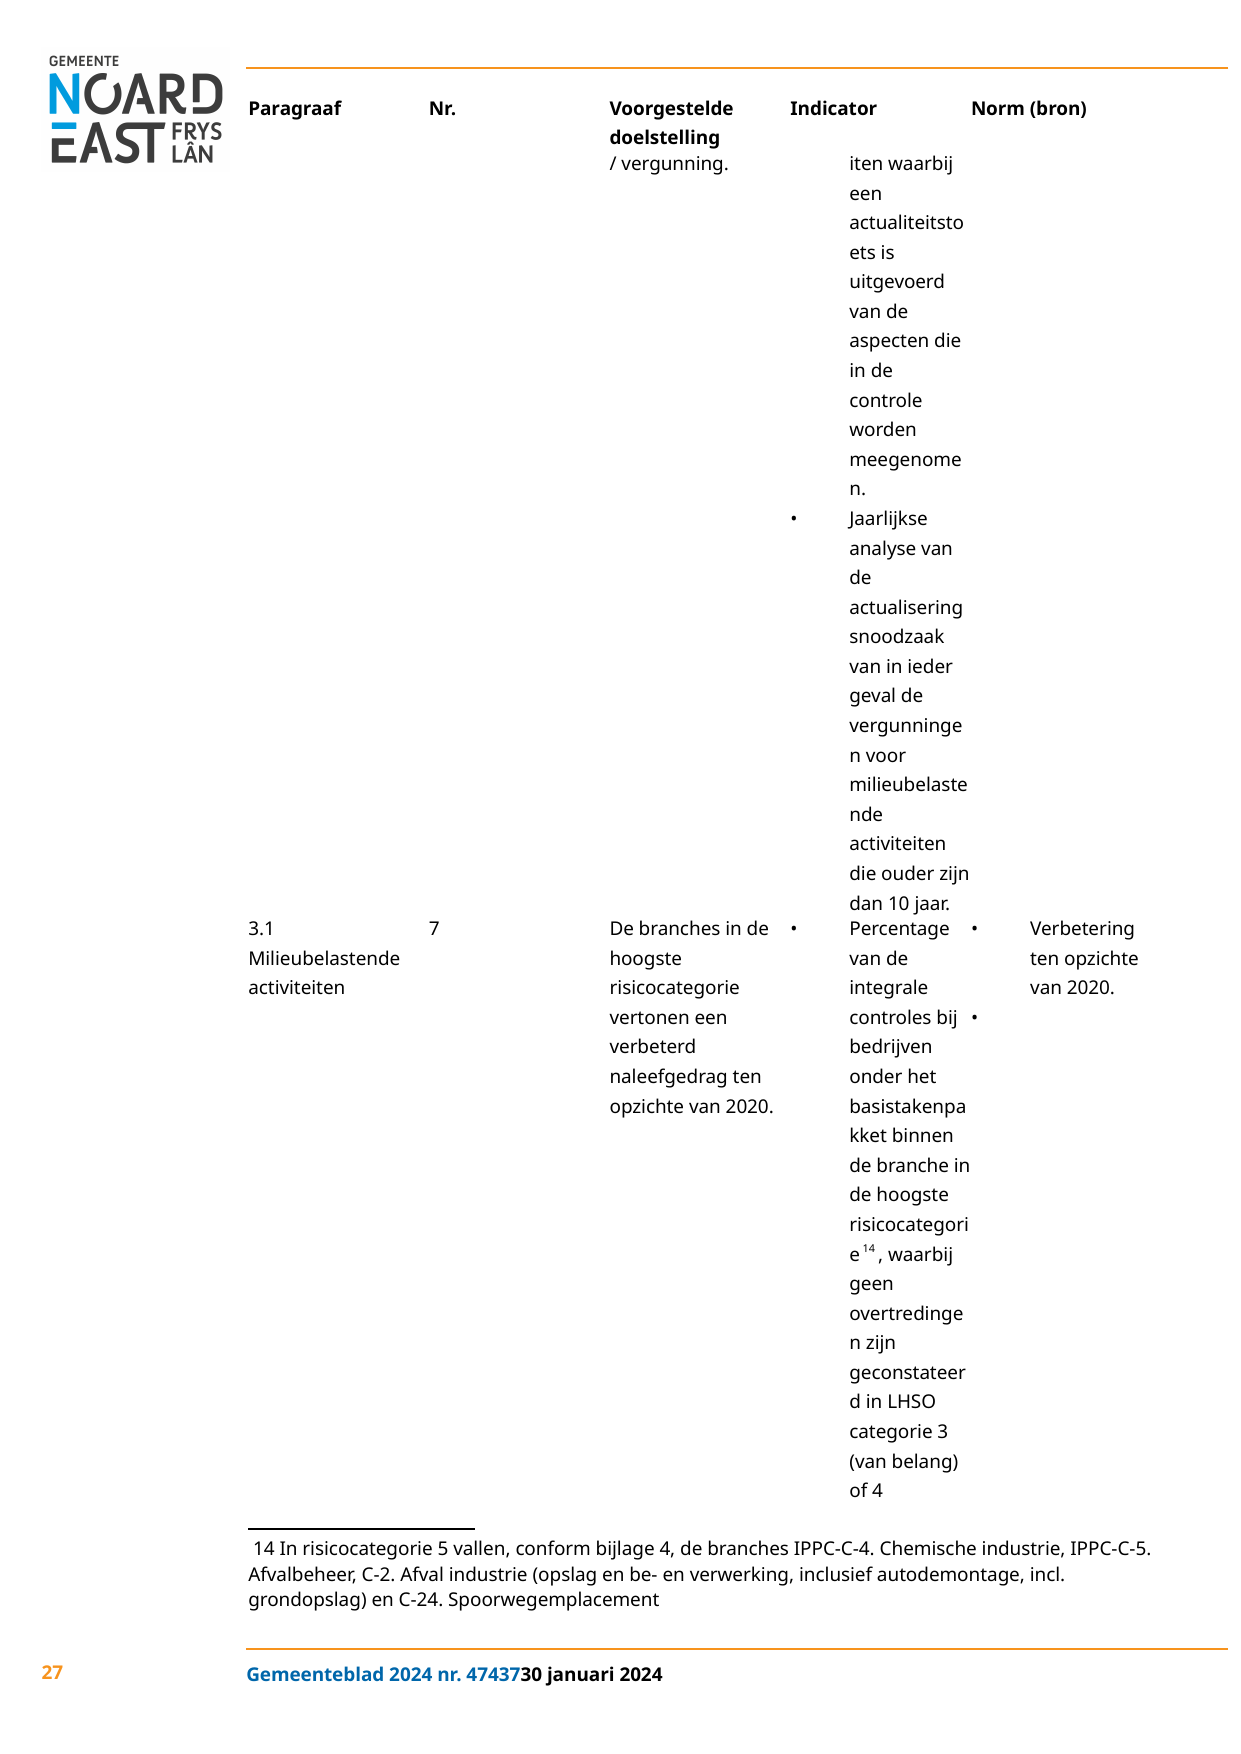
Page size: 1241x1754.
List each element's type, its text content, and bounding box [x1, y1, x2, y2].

table_cell 3.1 Milieubelastende activiteiten [248, 915, 429, 1503]
picture [41, 47, 231, 172]
table_cell [248, 150, 429, 915]
table_cell iten waarbij een actualiteitstoets is uitgevoerd van de aspecten die in de controle worden meegenomen. Jaarlijkse analyse van de actualiseringsnoodzaak van in ieder geval de vergunningen voor milieubelastende activiteiten die ouder zijn dan 10 jaar. [790, 150, 971, 915]
table_header Indicator [790, 95, 971, 150]
table_cell Verbetering ten opzichte van 2020. [971, 915, 1152, 1503]
table_cell / vergunning. [609, 150, 790, 915]
table_header Norm (bron) [971, 95, 1152, 150]
table_cell [971, 150, 1152, 915]
table_header Paragraaf [248, 95, 429, 150]
table_cell 7 [429, 915, 609, 1503]
table_header Nr. [429, 95, 609, 150]
table_cell [429, 150, 609, 915]
table_cell De branches in de hoogste risicocategorie vertonen een verbeterd naleefgedrag ten opzichte van 2020. [609, 915, 790, 1503]
table_header Voorgestelde doelstelling [609, 95, 790, 150]
table_cell Percentage van de integrale controles bij bedrijven onder het basistakenpakket binnen de branche in de hoogste risicocategorie, waarbij geen overtredingen zijn geconstateerd in LHSO categorie 3 (van belang) of 4 [790, 915, 971, 1503]
